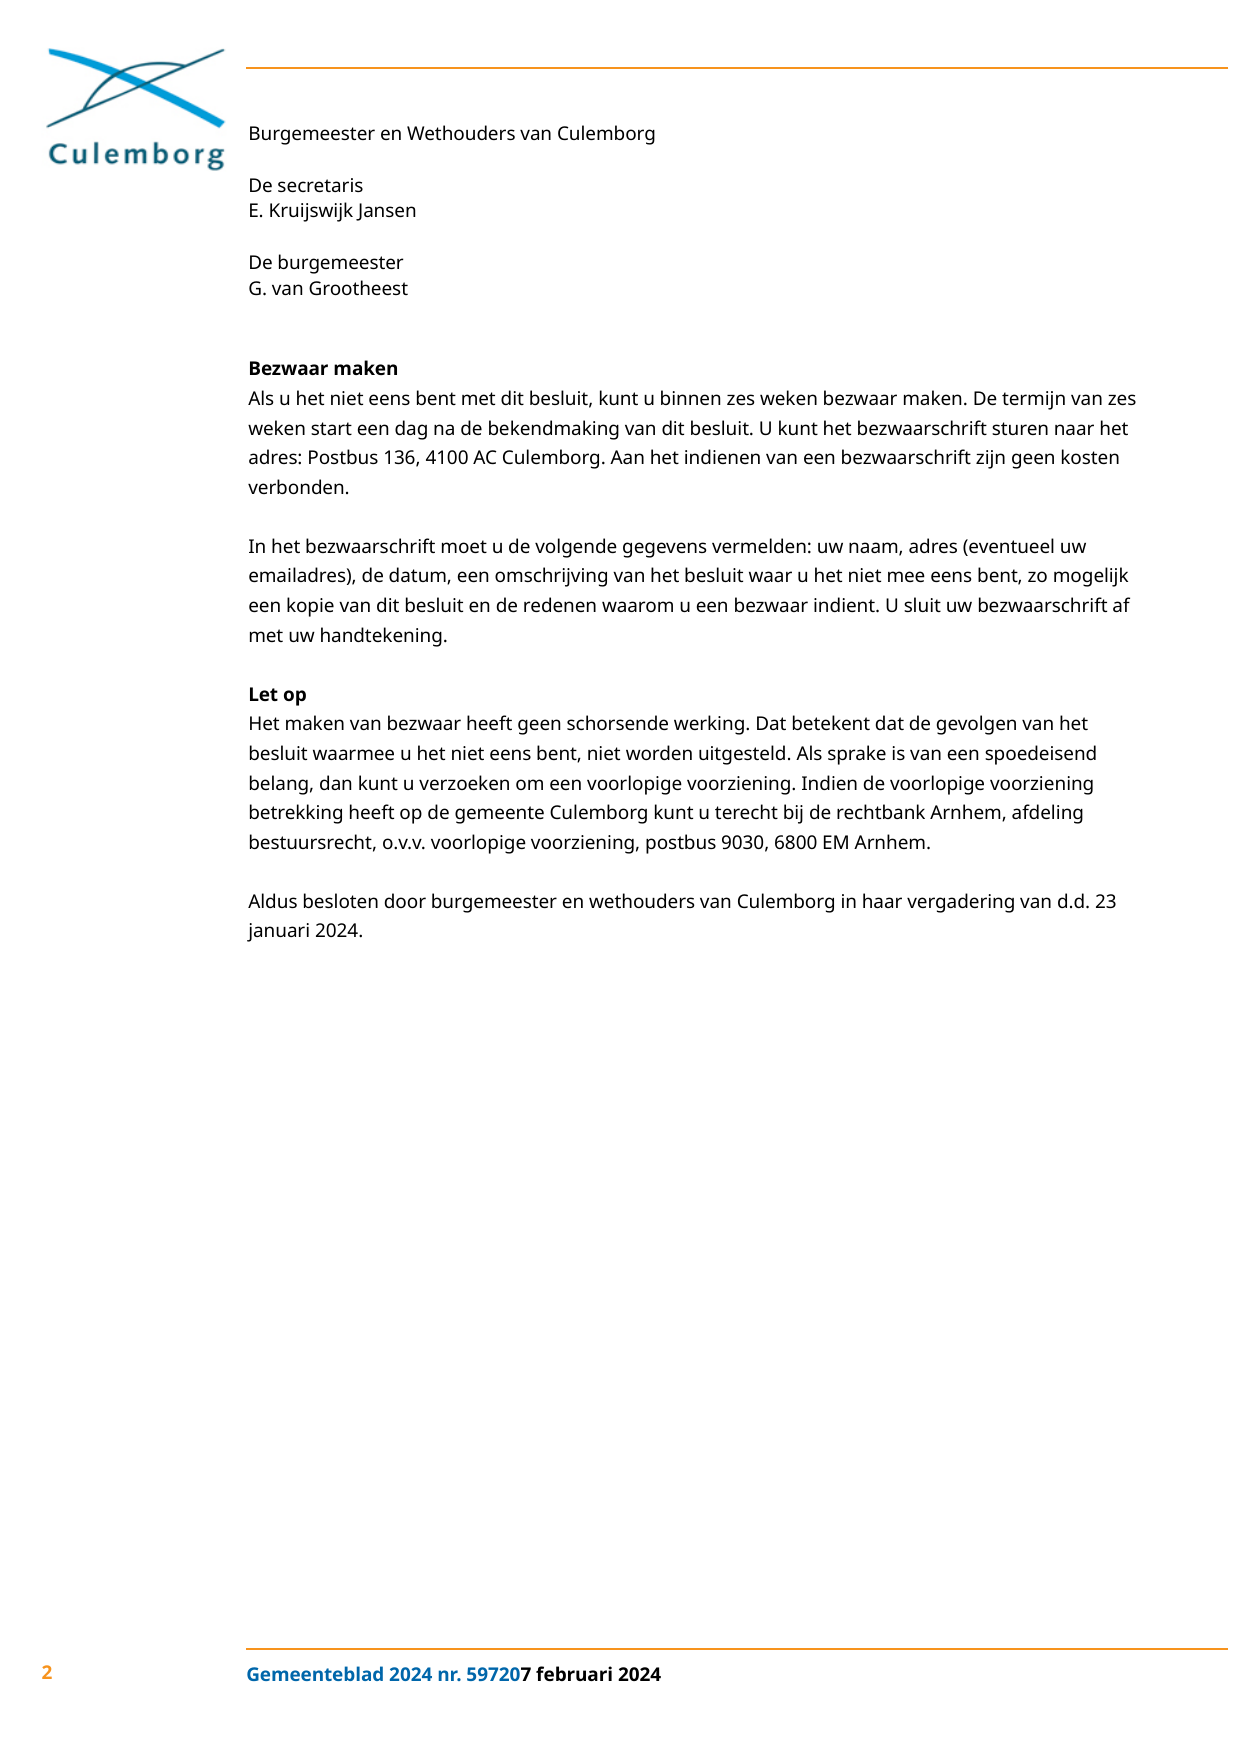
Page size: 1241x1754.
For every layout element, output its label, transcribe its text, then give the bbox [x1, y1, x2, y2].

text Het maken van bezwaar heeft geen schorsende werking. Dat betekent dat de gevolgen van het besluit waarmee u het niet eens bent, niet worden uitgesteld. Als sprake is van een spoedeisend belang, dan kunt u verzoeken om een voorlopige voorziening. Indien de voorlopige voorziening betrekking heeft op de gemeente Culemborg kunt u terecht bij de rechtbank Arnhem, afdeling bestuursrecht, o.v.v. voorlopige voorziening, postbus 9030, 6800 EM Arnhem. [248, 711, 1152, 854]
text Let op [248, 681, 1152, 707]
text De secretaris [248, 172, 1152, 198]
text Bezwaar maken [248, 356, 1152, 381]
text De burgemeester [248, 249, 1152, 275]
text Burgemeester en Wethouders van Culemborg [248, 121, 1152, 146]
text E. Kruijswijk Jansen [248, 198, 1152, 223]
picture [41, 47, 231, 172]
text G. van Grootheest [248, 275, 1152, 301]
text In het bezwaarschrift moet u de volgende gegevens vermelden: uw naam, adres (eventueel uw emailadres), de datum, een omschrijving van het besluit waar u het niet mee eens bent, zo mogelijk een kopie van dit besluit en de redenen waarom u een bezwaar indient. U sluit uw bezwaarschrift af met uw handtekening. [248, 533, 1152, 647]
text Aldus besloten door burgemeester en wethouders van Culemborg in haar vergadering van d.d. 23 januari 2024. [248, 888, 1152, 943]
text Als u het niet eens bent met dit besluit, kunt u binnen zes weken bezwaar maken. De termijn van zes weken start een dag na de bekendmaking van dit besluit. U kunt het bezwaarschrift sturen naar het adres: Postbus 136, 4100 AC Culemborg. Aan het indienen van een bezwaarschrift zijn geen kosten verbonden. [248, 385, 1152, 499]
